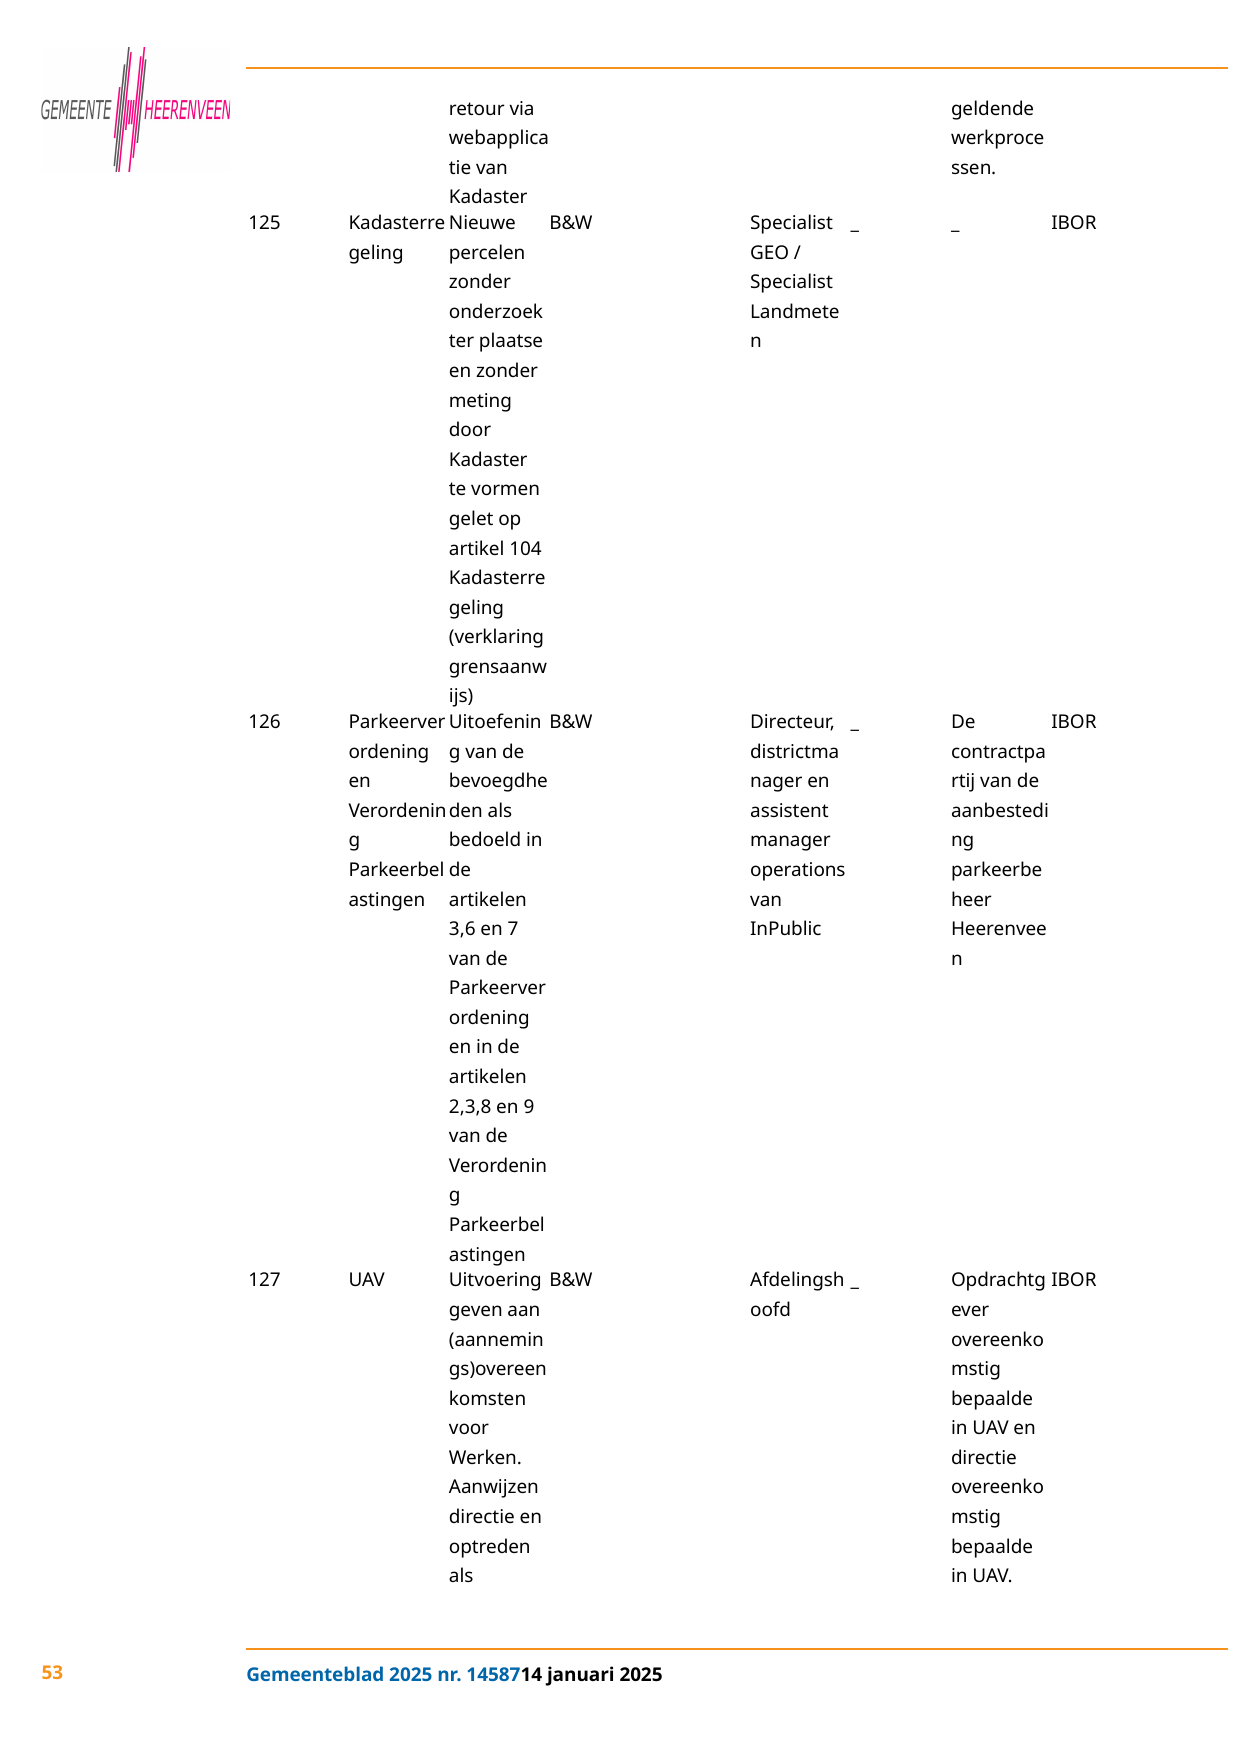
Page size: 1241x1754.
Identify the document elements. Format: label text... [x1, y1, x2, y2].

table_cell _ [850, 708, 951, 1267]
table_cell UAV [348, 1267, 449, 1588]
table_cell [1051, 95, 1152, 209]
table_cell 125 [248, 209, 348, 708]
table_cell [650, 1267, 750, 1588]
table_cell Uitvoering geven aan (aannemings)overeenkomsten voor Werken. Aanwijzen directie en optreden als [449, 1267, 549, 1588]
table_cell Uitoefening van de bevoegdheden als bedoeld in de artikelen 3,6 en 7 van de Parkeerverordening en in de artikelen 2,3,8 en 9 van de Verordening Parkeerbelastingen [449, 708, 549, 1267]
table_cell [650, 209, 750, 708]
table_cell [248, 95, 348, 209]
table_cell [549, 95, 649, 209]
picture [41, 47, 231, 172]
table_cell Parkeerverordening en Verordening Parkeerbelastingen [348, 708, 449, 1267]
table_cell B&W [549, 708, 649, 1267]
table_cell B&W [549, 1267, 649, 1588]
table_cell retour via webapplicatie van Kadaster [449, 95, 549, 209]
table_cell De contractpartij van de aanbesteding parkeerbeheer Heerenveen [951, 708, 1051, 1267]
table_cell [348, 95, 449, 209]
table_cell 126 [248, 708, 348, 1267]
table_cell _ [850, 209, 951, 708]
table_cell Directeur, districtmanager en assistent manager operations van InPublic [750, 708, 850, 1267]
table_cell 127 [248, 1267, 348, 1588]
table_cell [850, 95, 951, 209]
table_cell _ [850, 1267, 951, 1588]
table_cell IBOR [1051, 1267, 1152, 1588]
table_cell Kadasterregeling [348, 209, 449, 708]
table_cell Specialist GEO / Specialist Landmeten [750, 209, 850, 708]
table_cell [650, 95, 750, 209]
table_cell geldende werkprocessen. [951, 95, 1051, 209]
table_cell IBOR [1051, 708, 1152, 1267]
table_cell Nieuwe percelen zonder onderzoek ter plaatse en zonder meting door Kadaster te vormen gelet op artikel 104 Kadasterregeling (verklaring grensaanwijs) [449, 209, 549, 708]
table_cell B&W [549, 209, 649, 708]
table_cell _ [951, 209, 1051, 708]
table_cell Opdrachtgever overeenkomstig bepaalde in UAV en directie overeenkomstig bepaalde in UAV. [951, 1267, 1051, 1588]
table_cell [750, 95, 850, 209]
table_cell IBOR [1051, 209, 1152, 708]
table_cell Afdelingshoofd [750, 1267, 850, 1588]
table_cell [650, 708, 750, 1267]
